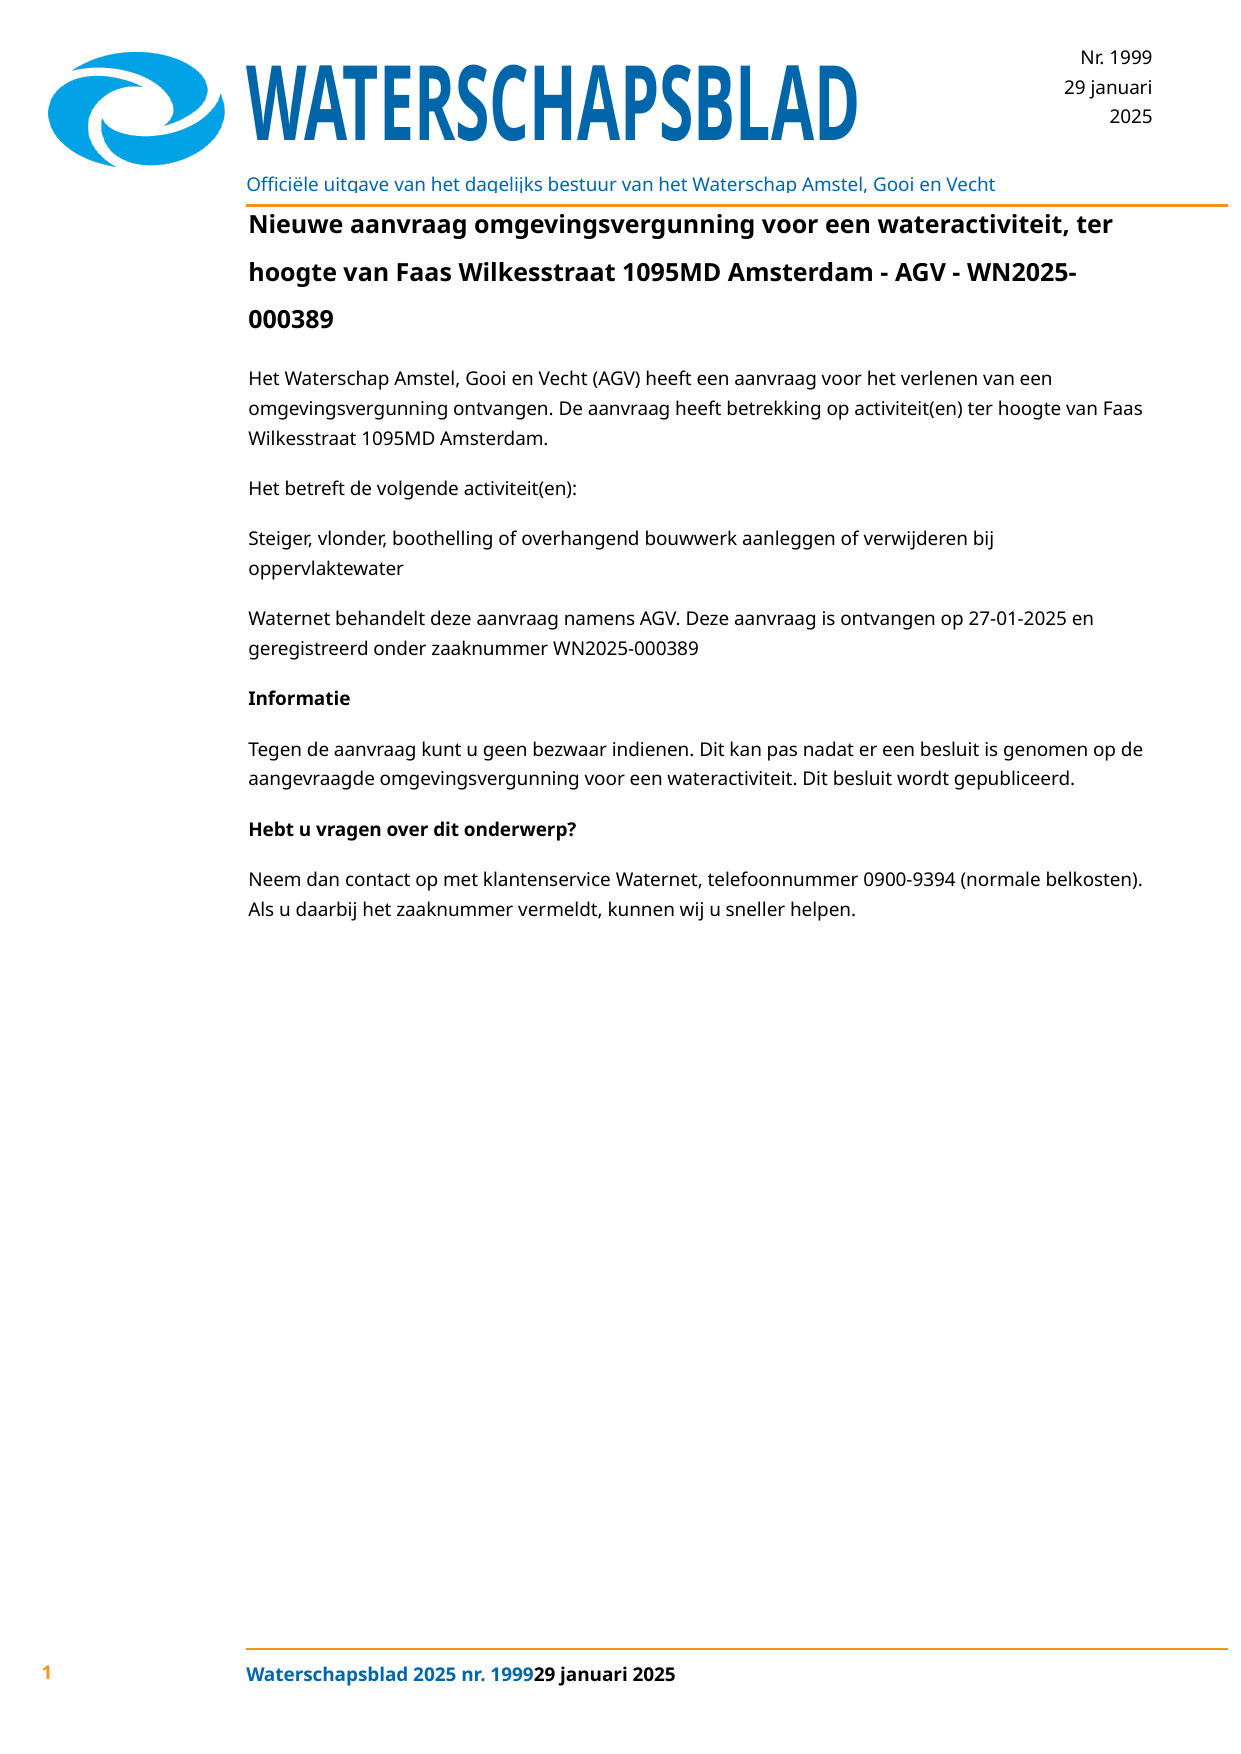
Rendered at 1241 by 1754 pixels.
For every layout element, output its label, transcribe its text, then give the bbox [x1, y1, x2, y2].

text Waternet behandelt deze aanvraag namens AGV. Deze aanvraag is ontvangen op 27-01-2025 en geregistreerd onder zaaknummer WN2025-000389 [248, 606, 1152, 661]
text Informatie [248, 686, 1152, 711]
text Tegen de aanvraag kunt u geen bezwaar indienen. Dit kan pas nadat er een besluit is genomen op de aangevraagde omgevingsvergunning voor een wateractiviteit. Dit besluit wordt gepubliceerd. [248, 736, 1152, 791]
text Nieuwe aanvraag omgevingsvergunning voor een wateractiviteit, ter hoogte van Faas Wilkesstraat 1095MD Amsterdam - AGV - WN2025-000389 [248, 207, 1152, 336]
text Neem dan contact op met klantenservice Waternet, telefoonnummer 0900-9394 (normale belkosten). Als u daarbij het zaaknummer vermeldt, kunnen wij u sneller helpen. [248, 866, 1152, 922]
text Steiger, vlonder, boothelling of overhangend bouwwerk aanleggen of verwijderen bij oppervlaktewater [248, 526, 1152, 581]
text Hebt u vragen over dit onderwerp? [248, 816, 1152, 842]
text Het betreft de volgende activiteit(en): [248, 475, 1152, 501]
picture [41, 47, 231, 172]
text Het Waterschap Amstel, Gooi en Vecht (AGV) heeft een aanvraag voor het verlenen van een omgevingsvergunning ontvangen. De aanvraag heeft betrekking op activiteit(en) ter hoogte van Faas Wilkesstraat 1095MD Amsterdam. [248, 366, 1152, 450]
